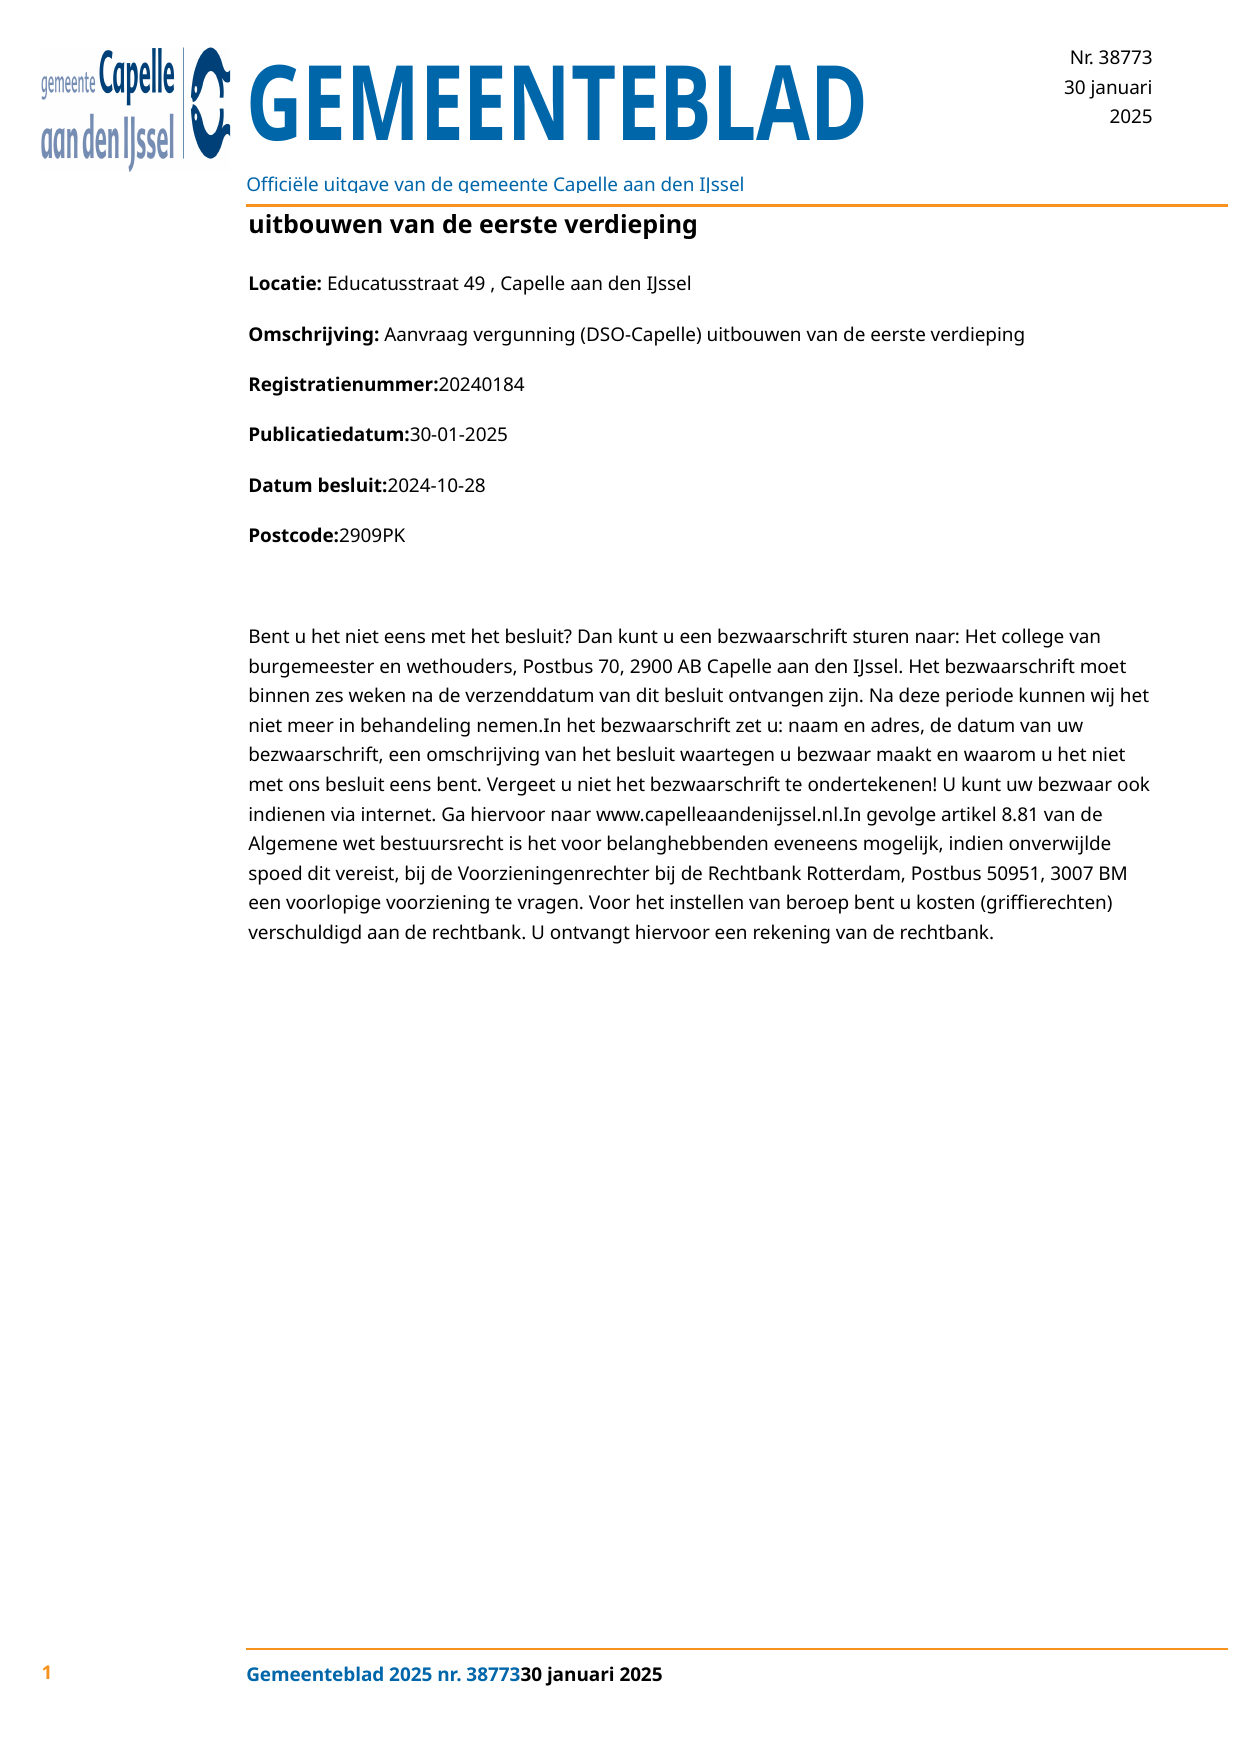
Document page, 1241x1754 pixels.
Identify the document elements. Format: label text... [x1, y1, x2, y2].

picture [41, 47, 231, 172]
text uitbouwen van de eerste verdieping [248, 207, 1152, 241]
text Postcode:2909PK [248, 522, 1152, 548]
text Bent u het niet eens met het besluit? Dan kunt u een bezwaarschrift sturen naar: Het college van burgemeester en wethouders, Postbus 70, 2900 AB Capelle aan den IJssel. Het bezwaarschrift moet binnen zes weken na de verzenddatum van dit besluit ontvangen zijn. Na deze periode kunnen wij het niet meer in behandeling nemen.In het bezwaarschrift zet u: naam en adres, de datum van uw bezwaarschrift, een omschrijving van het besluit waartegen u bezwaar maakt en waarom u het niet met ons besluit eens bent. Vergeet u niet het bezwaarschrift te ondertekenen! U kunt uw bezwaar ook indienen via internet. Ga hiervoor naar www.capelleaandenijssel.nl.In gevolge artikel 8.81 van de Algemene wet bestuursrecht is het voor belanghebbenden eveneens mogelijk, indien onverwijlde spoed dit vereist, bij de Voorzieningenrechter bij de Rechtbank Rotterdam, Postbus 50951, 3007 BM een voorlopige voorziening te vragen. Voor het instellen van beroep bent u kosten (griffierechten) verschuldigd aan de rechtbank. U ontvangt hiervoor een rekening van de rechtbank. [248, 623, 1152, 945]
text Omschrijving: Aanvraag vergunning (DSO-Capelle) uitbouwen van de eerste verdieping [248, 321, 1152, 346]
text Datum besluit:2024-10-28 [248, 472, 1152, 498]
text Publicatiedatum:30-01-2025 [248, 422, 1152, 447]
text Locatie: Educatusstraat 49 , Capelle aan den IJssel [248, 270, 1152, 296]
text Registratienummer:20240184 [248, 371, 1152, 397]
